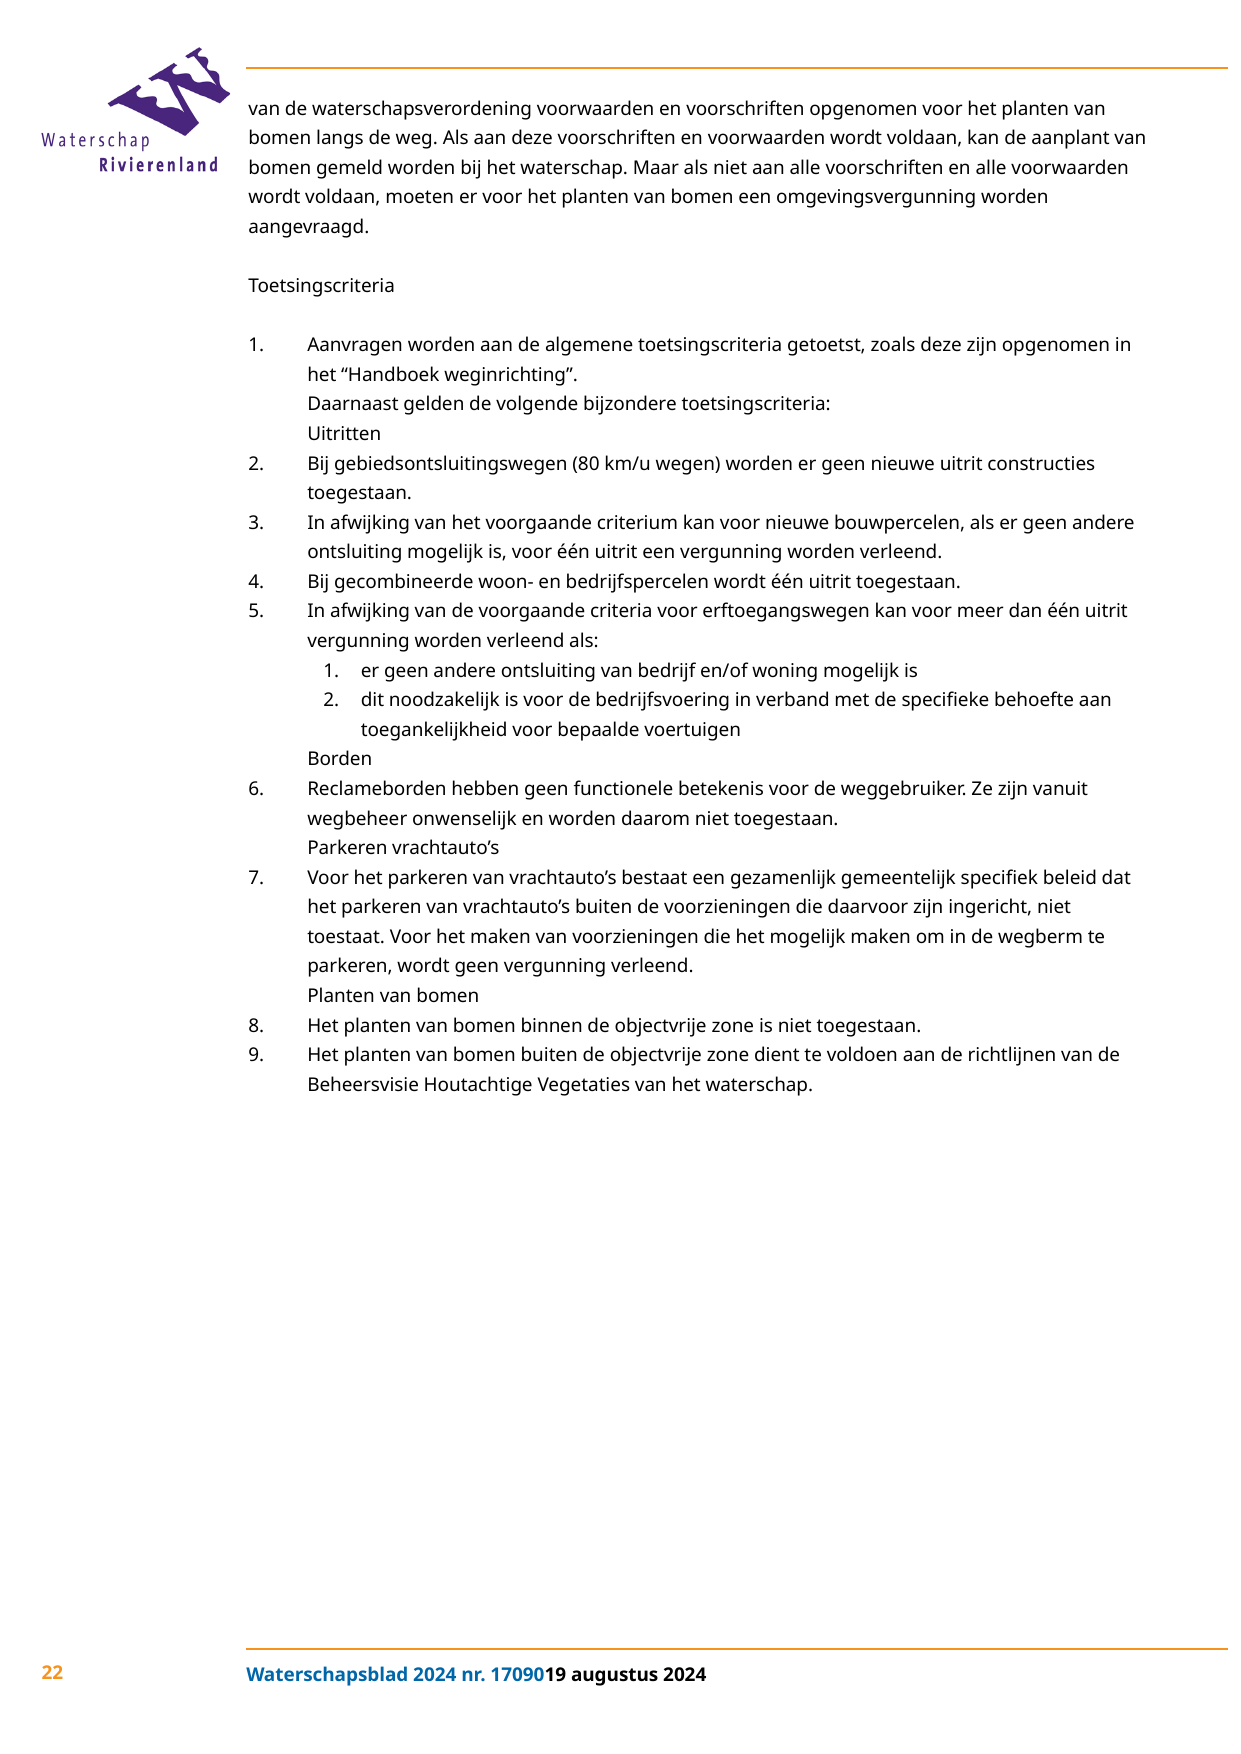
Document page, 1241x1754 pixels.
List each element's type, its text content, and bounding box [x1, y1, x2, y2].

text van de waterschapsverordening voorwaarden en voorschriften opgenomen voor het planten van bomen langs de weg. Als aan deze voorschriften en voorwaarden wordt voldaan, kan de aanplant van bomen gemeld worden bij het waterschap. Maar als niet aan alle voorschriften en alle voorwaarden wordt voldaan, moeten er voor het planten van bomen een omgevingsvergunning worden aangevraagd. [248, 95, 1152, 239]
list Voor het parkeren van vrachtauto’s bestaat een gezamenlijk gemeentelijk specifiek beleid dat het parkeren van vrachtauto’s buiten de voorzieningen die daarvoor zijn ingericht, niet toestaat. Voor het maken van voorzieningen die het mogelijk maken om in de wegberm te parkeren, wordt geen vergunning verleend. [248, 864, 1152, 978]
list Het planten van bomen buiten de objectvrije zone dient te voldoen aan de richtlijnen van de Beheersvisie Houtachtige Vegetaties van het waterschap. [248, 1041, 1152, 1097]
list Borden [248, 746, 1152, 771]
picture [41, 47, 231, 172]
list dit noodzakelijk is voor de bedrijfsvoering in verband met de specifieke behoefte aan toegankelijkheid voor bepaalde voertuigen [323, 686, 1152, 742]
list Het planten van bomen binnen de objectvrije zone is niet toegestaan. [248, 1012, 1152, 1038]
text Toetsingscriteria [248, 272, 1152, 298]
list Planten van bomen [248, 982, 1152, 1008]
list Parkeren vrachtauto’s [248, 834, 1152, 860]
list Bij gecombineerde woon- en bedrijfspercelen wordt één uitrit toegestaan. [248, 568, 1152, 594]
list Bij gebiedsontsluitingswegen (80 km/u wegen) worden er geen nieuwe uitrit constructies toegestaan. [248, 450, 1152, 505]
list In afwijking van de voorgaande criteria voor erftoegangswegen kan voor meer dan één uitrit vergunning worden verleend als: [248, 598, 1152, 653]
list er geen andere ontsluiting van bedrijf en/of woning mogelijk is [323, 657, 1152, 683]
list Reclameborden hebben geen functionele betekenis voor de weggebruiker. Ze zijn vanuit wegbeheer onwenselijk en worden daarom niet toegestaan. [248, 775, 1152, 831]
list In afwijking van het voorgaande criterium kan voor nieuwe bouwpercelen, als er geen andere ontsluiting mogelijk is, voor één uitrit een vergunning worden verleend. [248, 509, 1152, 564]
list Daarnaast gelden de volgende bijzondere toetsingscriteria: [248, 391, 1152, 416]
list Uitritten [248, 420, 1152, 446]
list Aanvragen worden aan de algemene toetsingscriteria getoetst, zoals deze zijn opgenomen in het “Handboek weginrichting”. [248, 331, 1152, 387]
